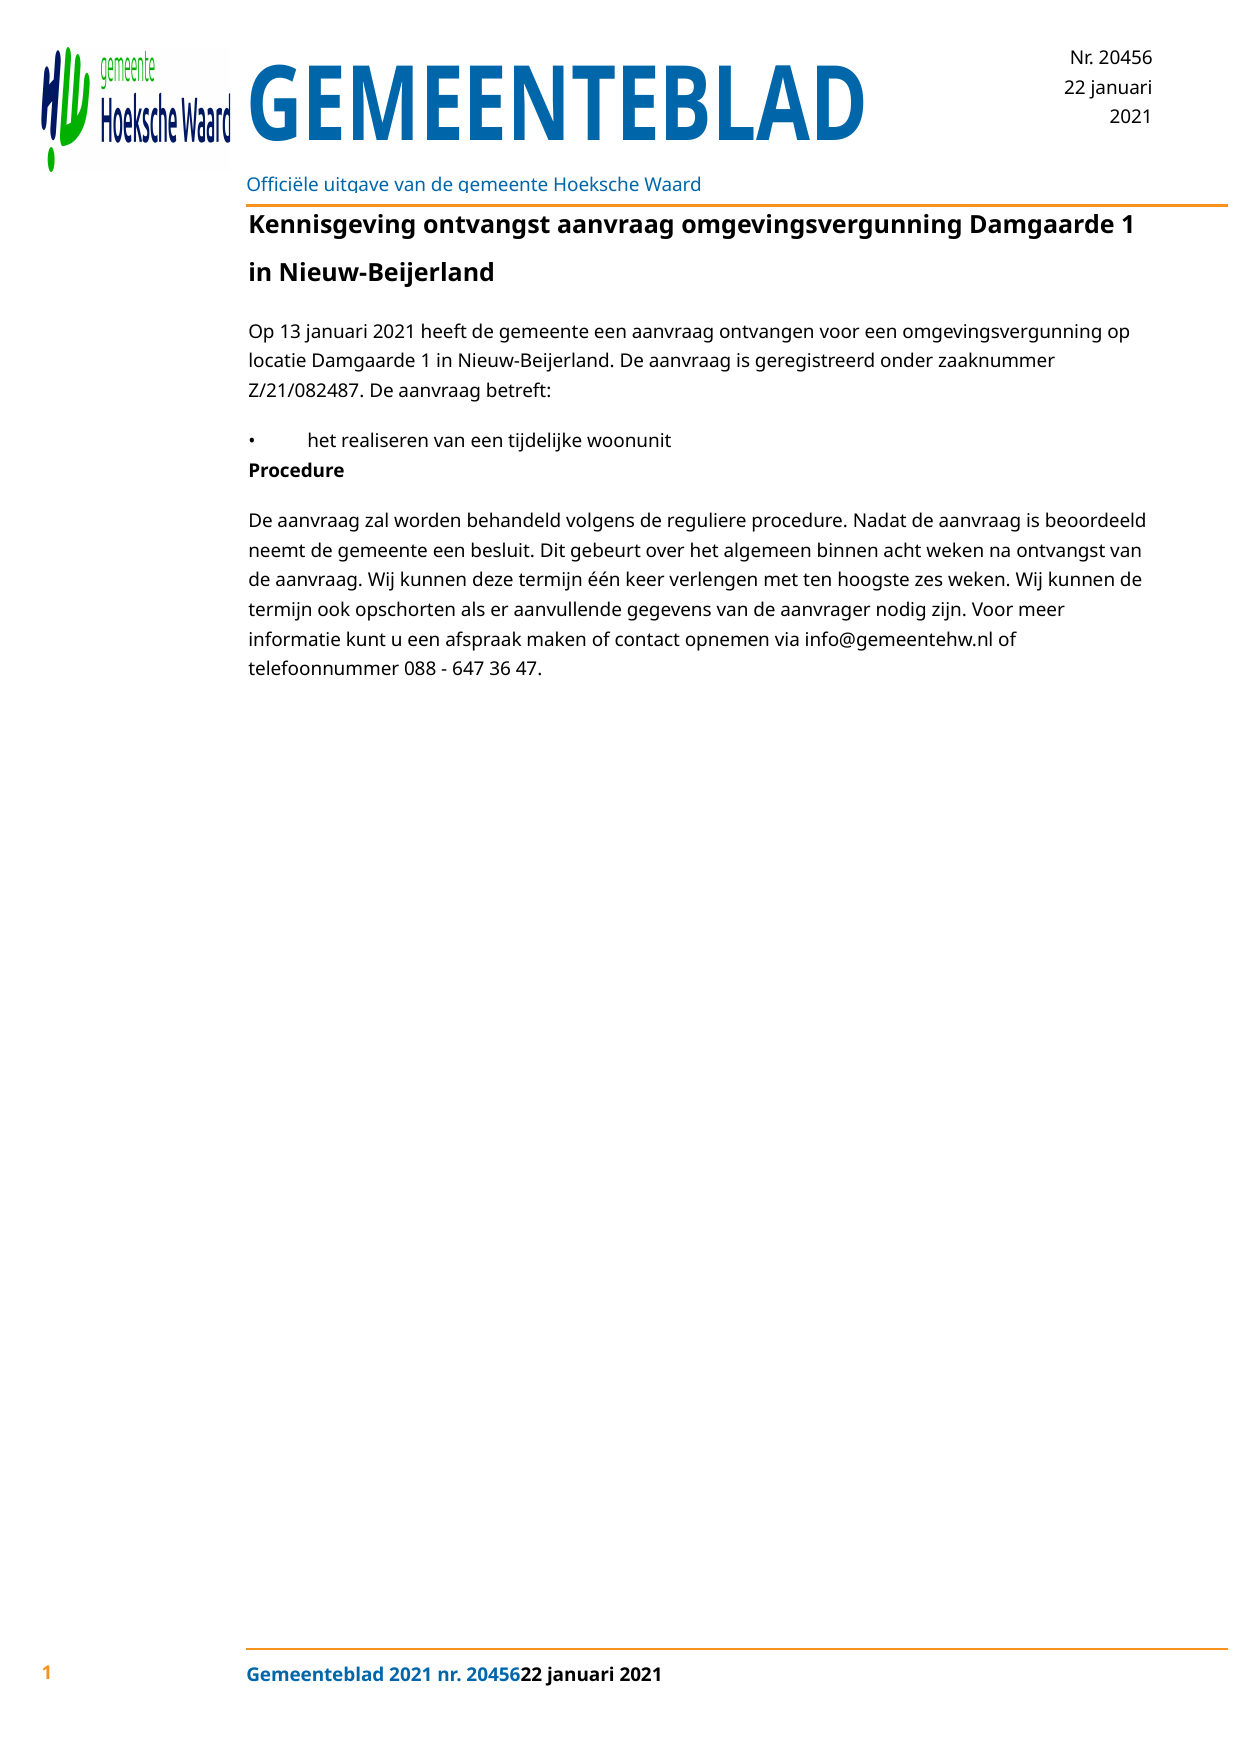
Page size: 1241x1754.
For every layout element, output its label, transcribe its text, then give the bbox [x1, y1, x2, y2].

text Op 13 januari 2021 heeft de gemeente een aanvraag ontvangen voor een omgevingsvergunning op locatie Damgaarde 1 in Nieuw-Beijerland. De aanvraag is geregistreerd onder zaaknummer Z/21/082487. De aanvraag betreft: [248, 318, 1152, 403]
text Kennisgeving ontvangst aanvraag omgevingsvergunning Damgaarde 1 in Nieuw-Beijerland [248, 207, 1152, 288]
text Procedure [248, 457, 1152, 483]
list het realiseren van een tijdelijke woonunit [248, 427, 1152, 453]
picture [41, 47, 231, 172]
text De aanvraag zal worden behandeld volgens de reguliere procedure. Nadat de aanvraag is beoordeeld neemt de gemeente een besluit. Dit gebeurt over het algemeen binnen acht weken na ontvangst van de aanvraag. Wij kunnen deze termijn één keer verlengen met ten hoogste zes weken. Wij kunnen de termijn ook opschorten als er aanvullende gegevens van de aanvrager nodig zijn. Voor meer informatie kunt u een afspraak maken of contact opnemen via info@gemeentehw.nl of telefoonnummer 088 - 647 36 47. [248, 507, 1152, 681]
